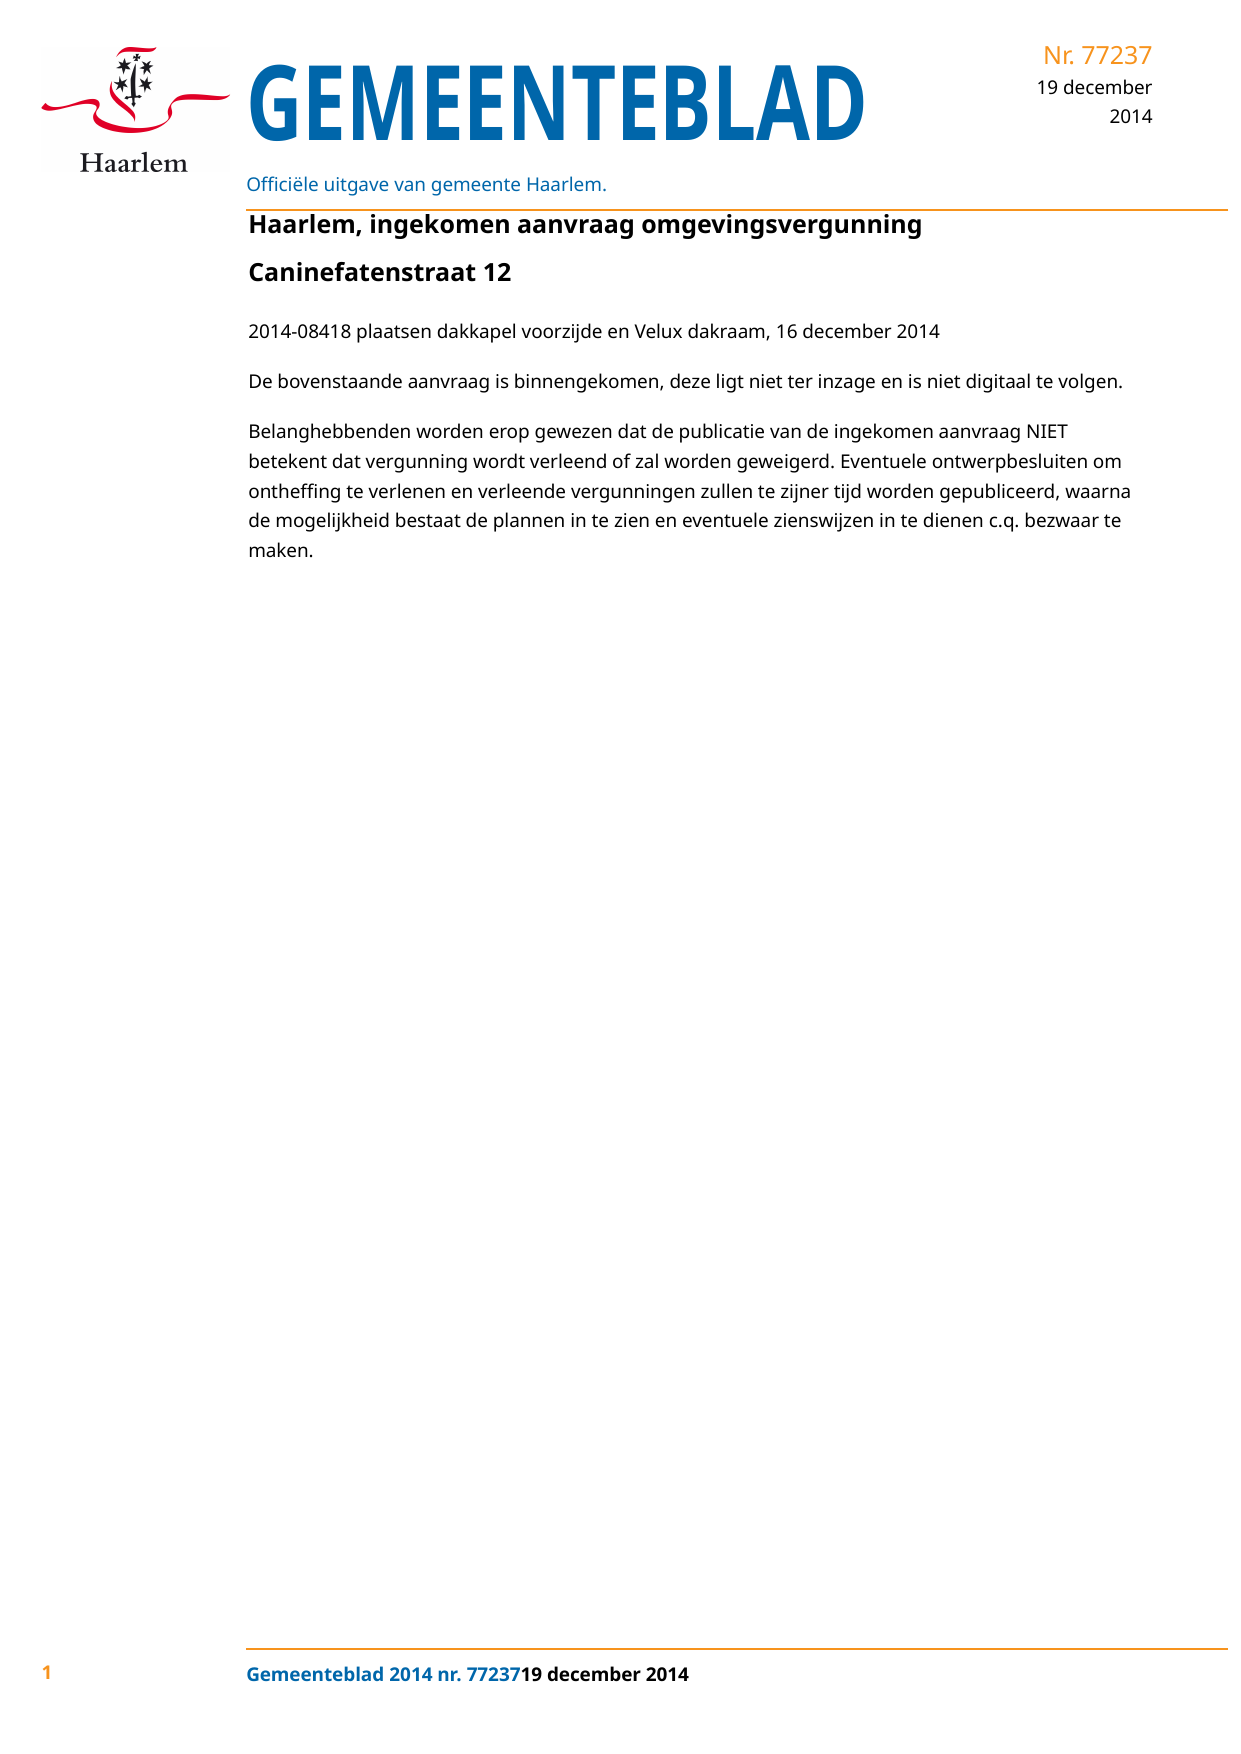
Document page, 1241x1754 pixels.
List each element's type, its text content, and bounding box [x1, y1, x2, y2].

text Belanghebbenden worden erop gewezen dat de publicatie van de ingekomen aanvraag NIET betekent dat vergunning wordt verleend of zal worden geweigerd. Eventuele ontwerpbesluiten om ontheffing te verlenen en verleende vergunningen zullen te zijner tijd worden gepubliceerd, waarna de mogelijkheid bestaat de plannen in te zien en eventuele zienswijzen in te dienen c.q. bezwaar te maken. [248, 419, 1152, 563]
picture [41, 47, 231, 172]
text 2014-08418 plaatsen dakkapel voorzijde en Velux dakraam, 16 december 2014 [248, 318, 1152, 344]
text De bovenstaande aanvraag is binnengekomen, deze ligt niet ter inzage en is niet digitaal te volgen. [248, 368, 1152, 394]
text Haarlem, ingekomen aanvraag omgevingsvergunning Caninefatenstraat 12 [248, 211, 1152, 288]
